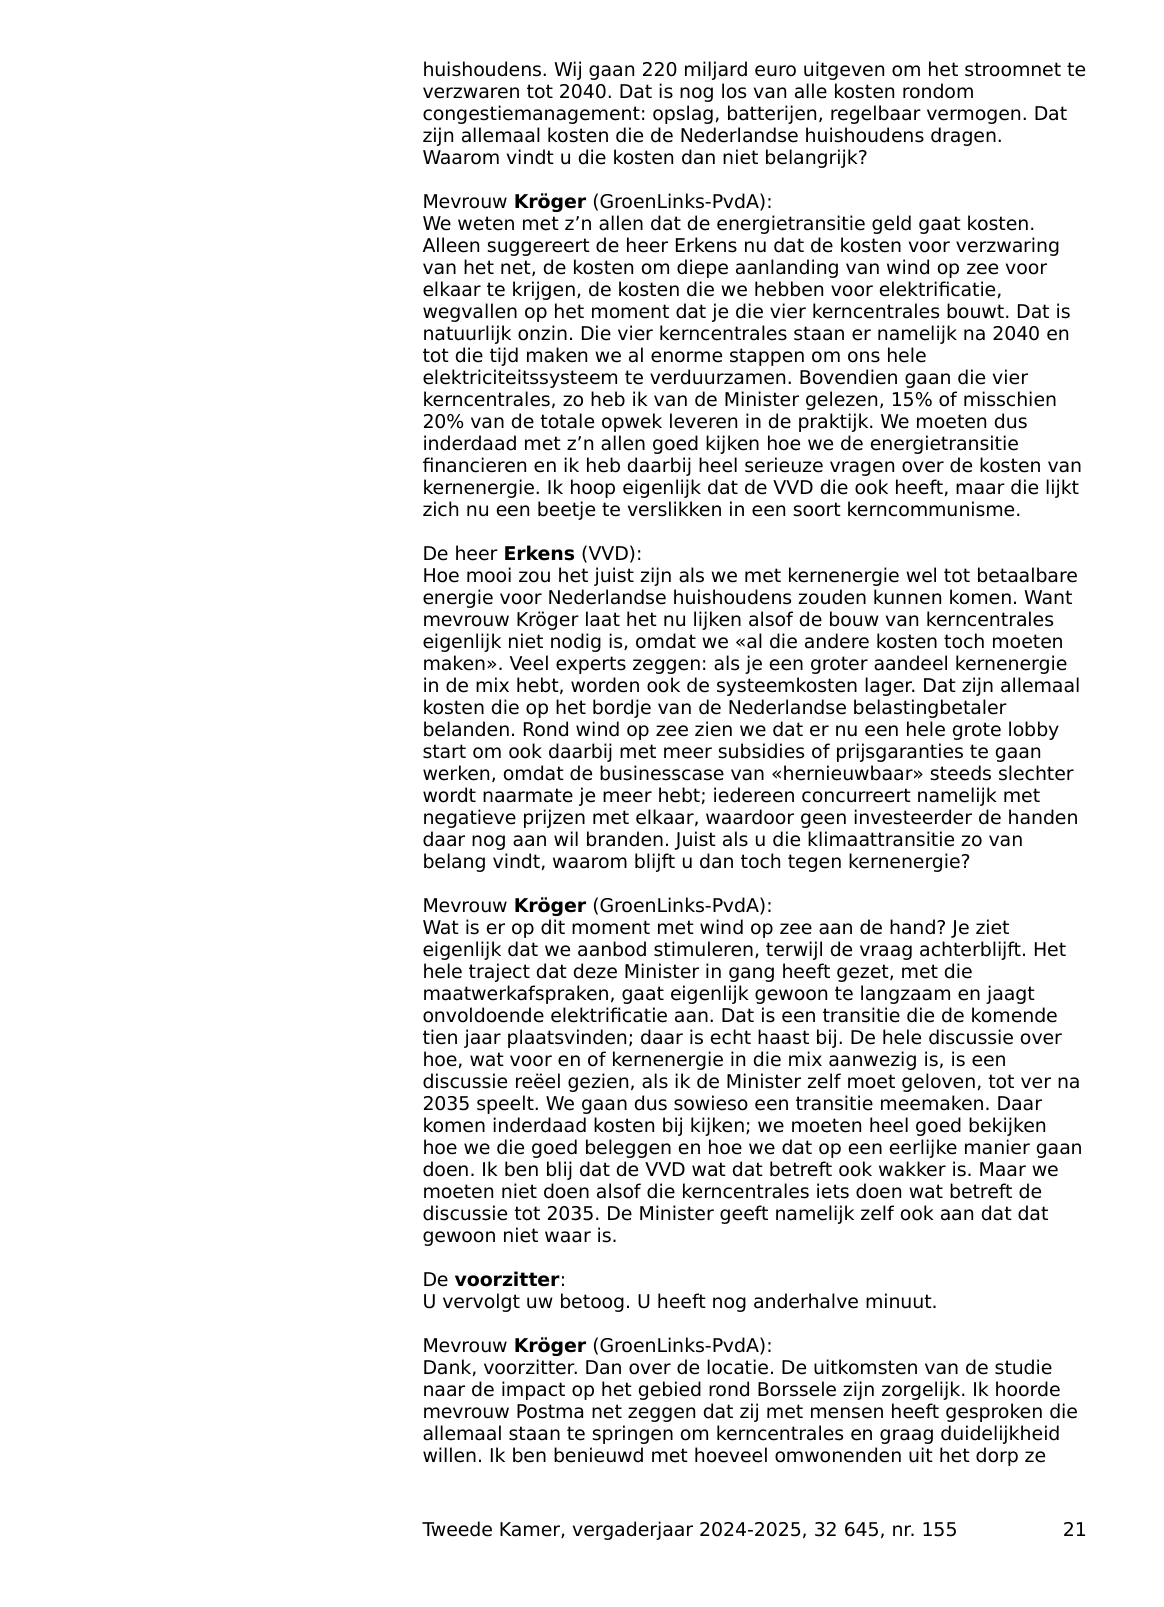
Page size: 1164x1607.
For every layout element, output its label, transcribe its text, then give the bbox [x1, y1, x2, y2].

text De voorzitter: [422, 1269, 1087, 1291]
text Mevrouw Kröger (GroenLinks-PvdA): [422, 1335, 1087, 1357]
text Hoe mooi zou het juist zijn als we met kernenergie wel tot betaalbare energie voor Nederlandse huishoudens zouden kunnen komen. Want mevrouw Kröger laat het nu lijken alsof de bouw van kerncentrales eigenlijk niet nodig is, omdat we «al die andere kosten toch moeten maken». Veel experts zeggen: als je een groter aandeel kernenergie in de mix hebt, worden ook de systeemkosten lager. Dat zijn allemaal kosten die op het bordje van de Nederlandse belastingbetaler belanden. Rond wind op zee zien we dat er nu een hele grote lobby start om ook daarbij met meer subsidies of prijsgaranties te gaan werken, omdat de businesscase van «hernieuwbaar» steeds slechter wordt naarmate je meer hebt; iedereen concurreert namelijk met negatieve prijzen met elkaar, waardoor geen investeerder de handen daar nog aan wil branden. Juist als u die klimaattransitie zo van belang vindt, waarom blijft u dan toch tegen kernenergie? [422, 565, 1087, 873]
text We weten met z’n allen dat de energietransitie geld gaat kosten. Alleen suggereert de heer Erkens nu dat de kosten voor verzwaring van het net, de kosten om diepe aanlanding van wind op zee voor elkaar te krijgen, de kosten die we hebben voor elektrificatie, wegvallen op het moment dat je die vier kerncentrales bouwt. Dat is natuurlijk onzin. Die vier kerncentrales staan er namelijk na 2040 en tot die tijd maken we al enorme stappen om ons hele elektriciteitssysteem te verduurzamen. Bovendien gaan die vier kerncentrales, zo heb ik van de Minister gelezen, 15% of misschien 20% van de totale opwek leveren in de praktijk. We moeten dus inderdaad met z’n allen goed kijken hoe we de energietransitie financieren en ik heb daarbij heel serieuze vragen over de kosten van kernenergie. Ik hoop eigenlijk dat de VVD die ook heeft, maar die lijkt zich nu een beetje te verslikken in een soort kerncommunisme. [422, 213, 1087, 521]
text Dank, voorzitter. Dan over de locatie. De uitkomsten van de studie naar de impact op het gebied rond Borssele zijn zorgelijk. Ik hoorde mevrouw Postma net zeggen dat zij met mensen heeft gesproken die allemaal staan te springen om kerncentrales en graag duidelijkheid willen. Ik ben benieuwd met hoeveel omwonenden uit het dorp ze [422, 1357, 1087, 1467]
text Mevrouw Kröger (GroenLinks-PvdA): [422, 895, 1087, 917]
text huishoudens. Wij gaan 220 miljard euro uitgeven om het stroomnet te verzwaren tot 2040. Dat is nog los van alle kosten rondom congestiemanagement: opslag, batterijen, regelbaar vermogen. Dat zijn allemaal kosten die de Nederlandse huishoudens dragen. Waarom vindt u die kosten dan niet belangrijk? [422, 59, 1087, 169]
text De heer Erkens (VVD): [422, 543, 1087, 565]
text U vervolgt uw betoog. U heeft nog anderhalve minuut. [422, 1291, 1087, 1313]
text Wat is er op dit moment met wind op zee aan de hand? Je ziet eigenlijk dat we aanbod stimuleren, terwijl de vraag achterblijft. Het hele traject dat deze Minister in gang heeft gezet, met die maatwerkafspraken, gaat eigenlijk gewoon te langzaam en jaagt onvoldoende elektrificatie aan. Dat is een transitie die de komende tien jaar plaatsvinden; daar is echt haast bij. De hele discussie over hoe, wat voor en of kernenergie in die mix aanwezig is, is een discussie reëel gezien, als ik de Minister zelf moet geloven, tot ver na 2035 speelt. We gaan dus sowieso een transitie meemaken. Daar komen inderdaad kosten bij kijken; we moeten heel goed bekijken hoe we die goed beleggen en hoe we dat op een eerlijke manier gaan doen. Ik ben blij dat de VVD wat dat betreft ook wakker is. Maar we moeten niet doen alsof die kerncentrales iets doen wat betreft de discussie tot 2035. De Minister geeft namelijk zelf ook aan dat dat gewoon niet waar is. [422, 917, 1087, 1247]
text Mevrouw Kröger (GroenLinks-PvdA): [422, 191, 1087, 213]
